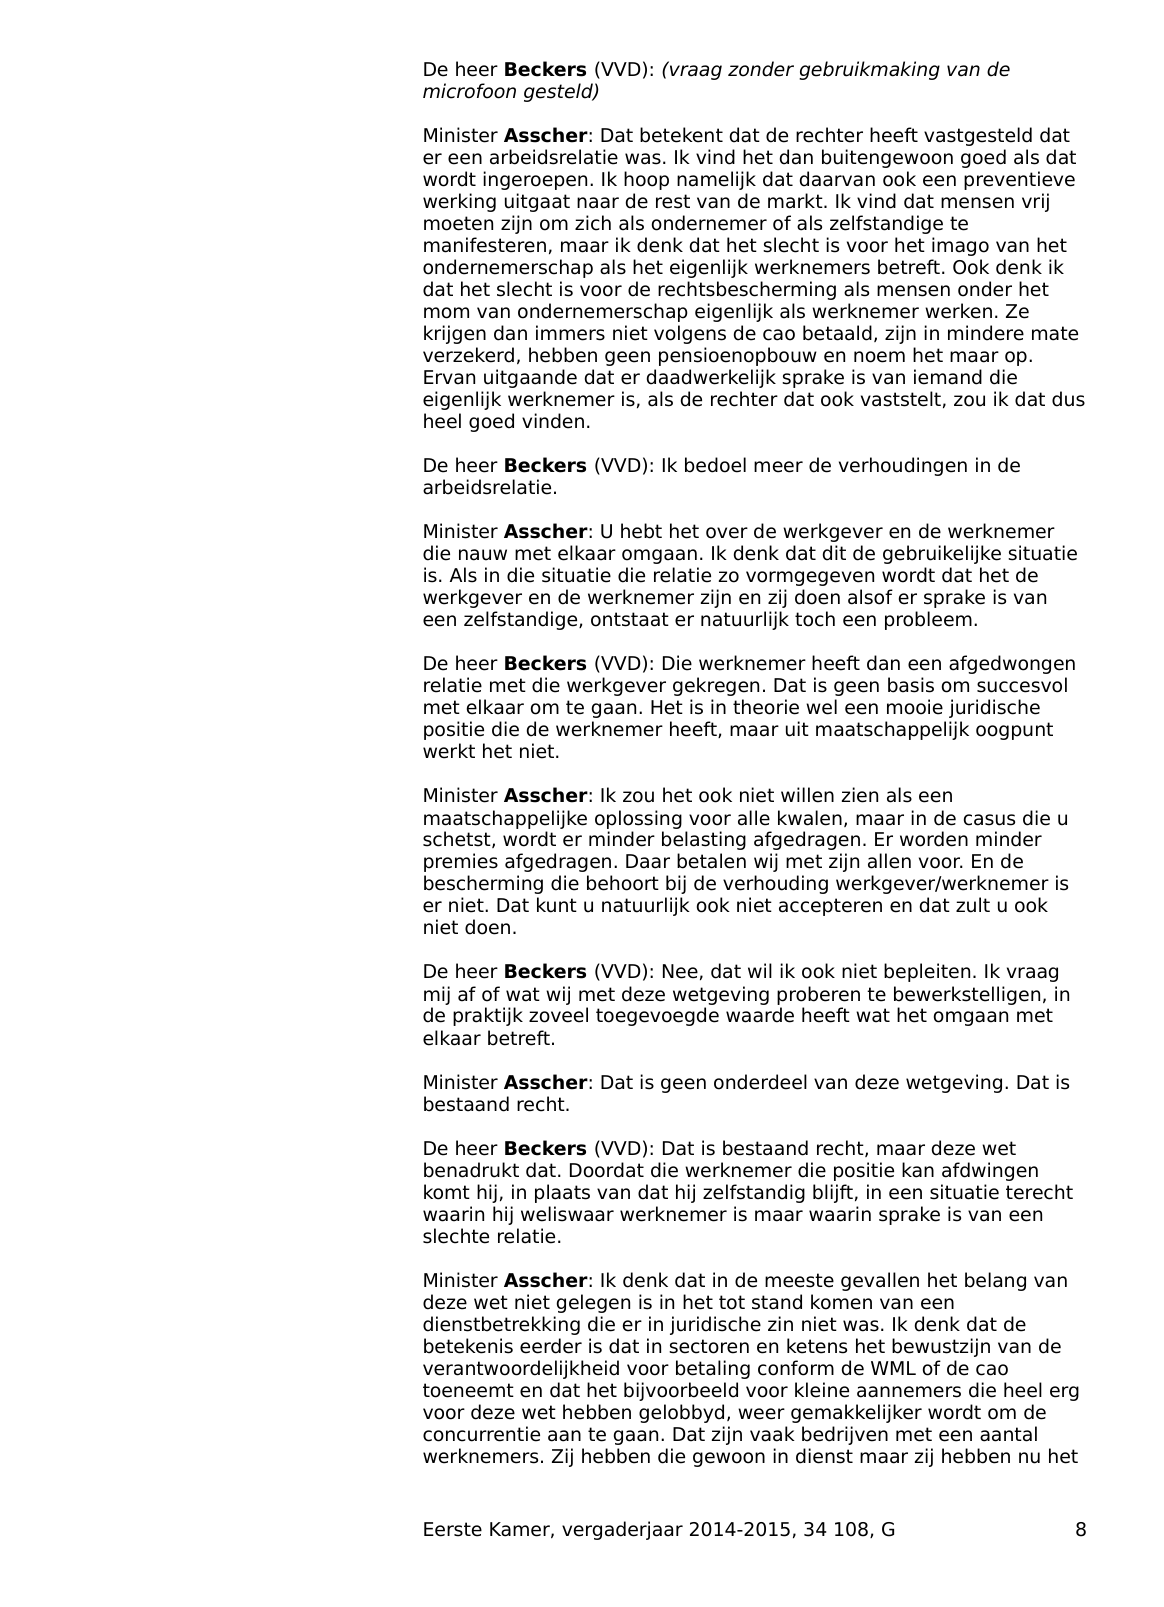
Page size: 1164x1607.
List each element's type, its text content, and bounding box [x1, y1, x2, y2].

text De heer Beckers (VVD): Dat is bestaand recht, maar deze wet benadrukt dat. Doordat die werknemer die positie kan afdwingen komt hij, in plaats van dat hij zelfstandig blijft, in een situatie terecht waarin hij weliswaar werknemer is maar waarin sprake is van een slechte relatie. [422, 1138, 1087, 1248]
text Minister Asscher: U hebt het over de werkgever en de werknemer die nauw met elkaar omgaan. Ik denk dat dit de gebruikelijke situatie is. Als in die situatie die relatie zo vormgegeven wordt dat het de werkgever en de werknemer zijn en zij doen alsof er sprake is van een zelfstandige, ontstaat er natuurlijk toch een probleem. [422, 521, 1087, 631]
text De heer Beckers (VVD): (vraag zonder gebruikmaking van de microfoon gesteld) [422, 59, 1087, 103]
text Minister Asscher: Dat betekent dat de rechter heeft vastgesteld dat er een arbeidsrelatie was. Ik vind het dan buitengewoon goed als dat wordt ingeroepen. Ik hoop namelijk dat daarvan ook een preventieve werking uitgaat naar de rest van de markt. Ik vind dat mensen vrij moeten zijn om zich als ondernemer of als zelfstandige te manifesteren, maar ik denk dat het slecht is voor het imago van het ondernemerschap als het eigenlijk werknemers betreft. Ook denk ik dat het slecht is voor de rechtsbescherming als mensen onder het mom van ondernemerschap eigenlijk als werknemer werken. Ze krijgen dan immers niet volgens de cao betaald, zijn in mindere mate verzekerd, hebben geen pensioenopbouw en noem het maar op. Ervan uitgaande dat er daadwerkelijk sprake is van iemand die eigenlijk werknemer is, als de rechter dat ook vaststelt, zou ik dat dus heel goed vinden. [422, 125, 1087, 433]
text Minister Asscher: Dat is geen onderdeel van deze wetgeving. Dat is bestaand recht. [422, 1072, 1087, 1116]
text Minister Asscher: Ik denk dat in de meeste gevallen het belang van deze wet niet gelegen is in het tot stand komen van een dienstbetrekking die er in juridische zin niet was. Ik denk dat de betekenis eerder is dat in sectoren en ketens het bewustzijn van de verantwoordelijkheid voor betaling conform de WML of de cao toeneemt en dat het bijvoorbeeld voor kleine aannemers die heel erg voor deze wet hebben gelobbyd, weer gemakkelijker wordt om de concurrentie aan te gaan. Dat zijn vaak bedrijven met een aantal werknemers. Zij hebben die gewoon in dienst maar zij hebben nu het [422, 1270, 1087, 1468]
text De heer Beckers (VVD): Ik bedoel meer de verhoudingen in de arbeidsrelatie. [422, 455, 1087, 499]
text De heer Beckers (VVD): Nee, dat wil ik ook niet bepleiten. Ik vraag mij af of wat wij met deze wetgeving proberen te bewerkstelligen, in de praktijk zoveel toegevoegde waarde heeft wat het omgaan met elkaar betreft. [422, 961, 1087, 1049]
text De heer Beckers (VVD): Die werknemer heeft dan een afgedwongen relatie met die werkgever gekregen. Dat is geen basis om succesvol met elkaar om te gaan. Het is in theorie wel een mooie juridische positie die de werknemer heeft, maar uit maatschappelijk oogpunt werkt het niet. [422, 653, 1087, 763]
text Minister Asscher: Ik zou het ook niet willen zien als een maatschappelijke oplossing voor alle kwalen, maar in de casus die u schetst, wordt er minder belasting afgedragen. Er worden minder premies afgedragen. Daar betalen wij met zijn allen voor. En de bescherming die behoort bij de verhouding werkgever/werknemer is er niet. Dat kunt u natuurlijk ook niet accepteren en dat zult u ook niet doen. [422, 785, 1087, 939]
